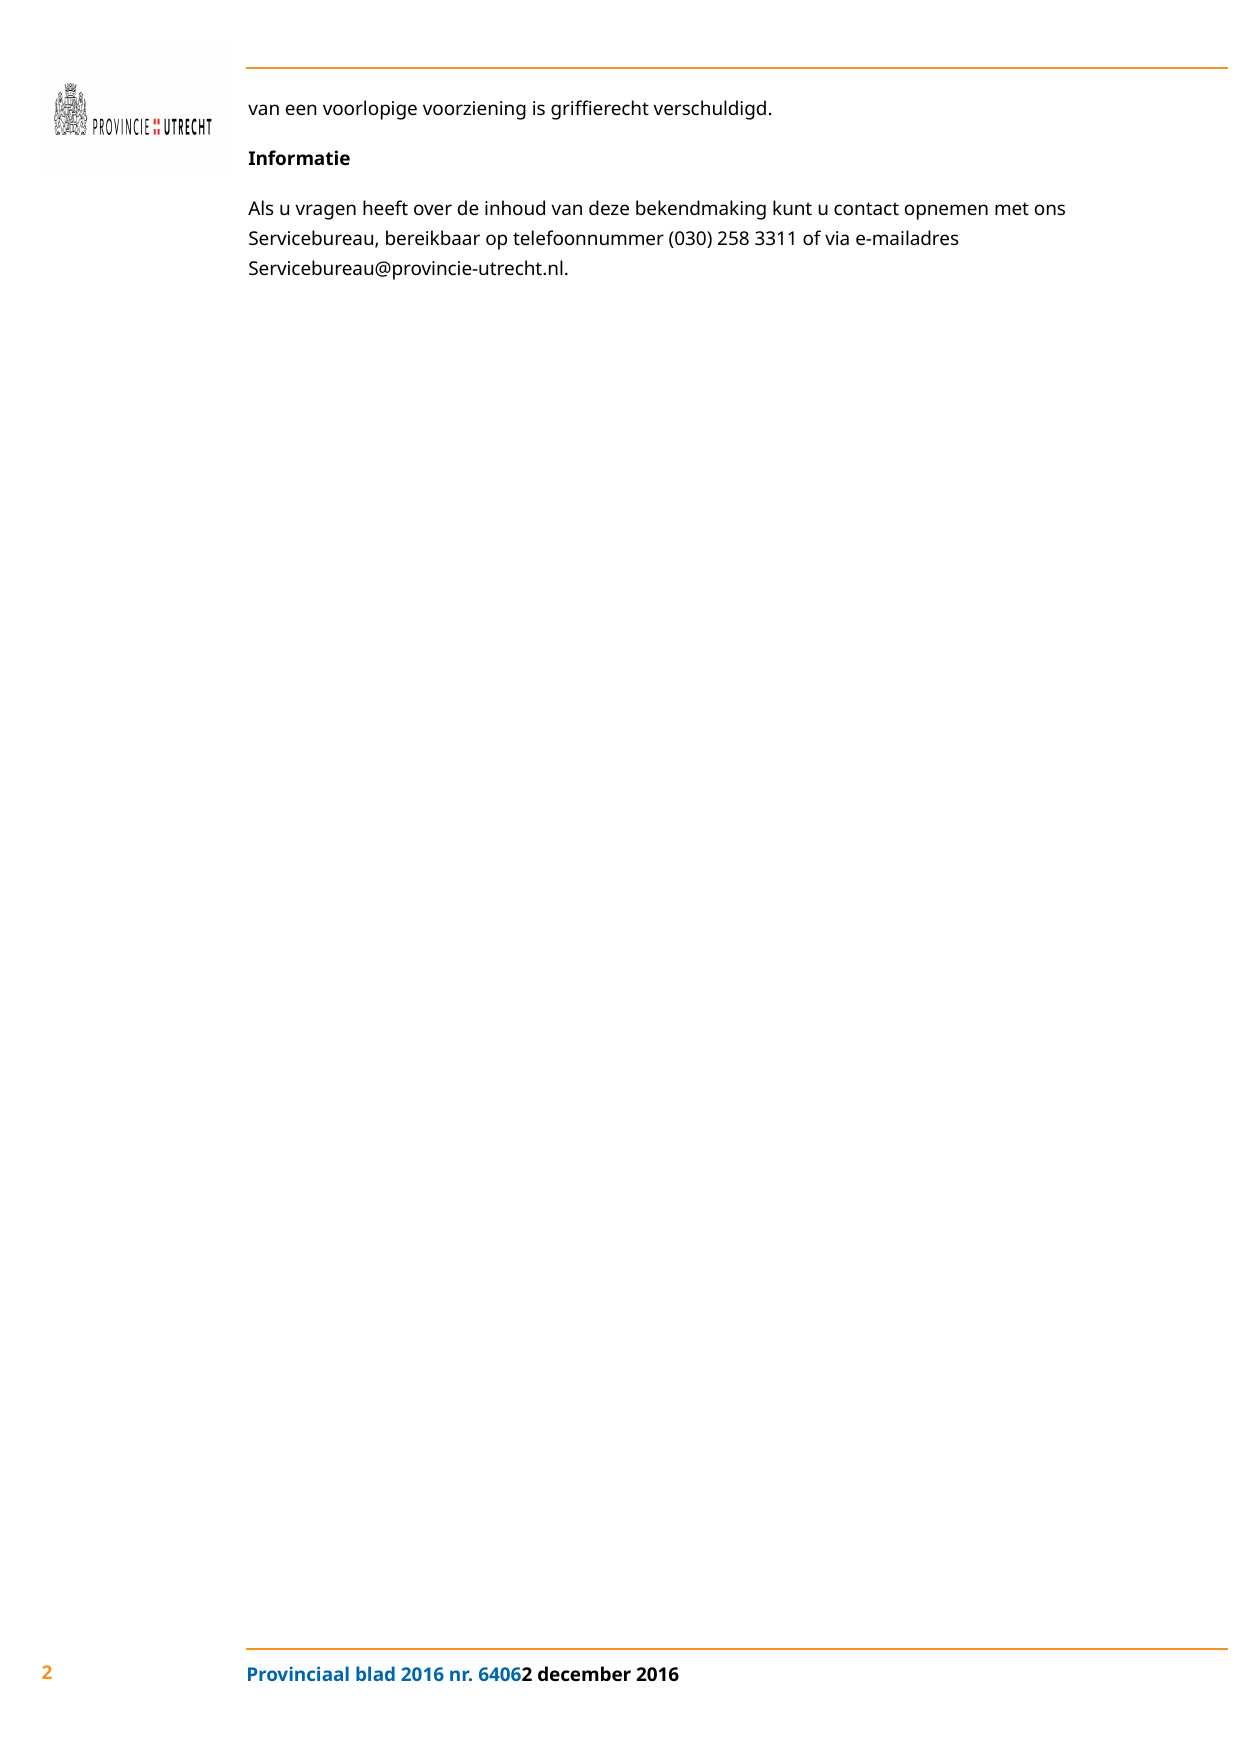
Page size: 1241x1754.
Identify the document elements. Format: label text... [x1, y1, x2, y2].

text van een voorlopige voorziening is griffierecht verschuldigd. [248, 95, 1152, 121]
text Als u vragen heeft over de inhoud van deze bekendmaking kunt u contact opnemen met ons Servicebureau, bereikbaar op telefoonnummer (030) 258 3311 of via e-mailadres Servicebureau@provincie-utrecht.nl. [248, 196, 1152, 281]
text Informatie [248, 145, 1152, 171]
picture [41, 47, 231, 172]
